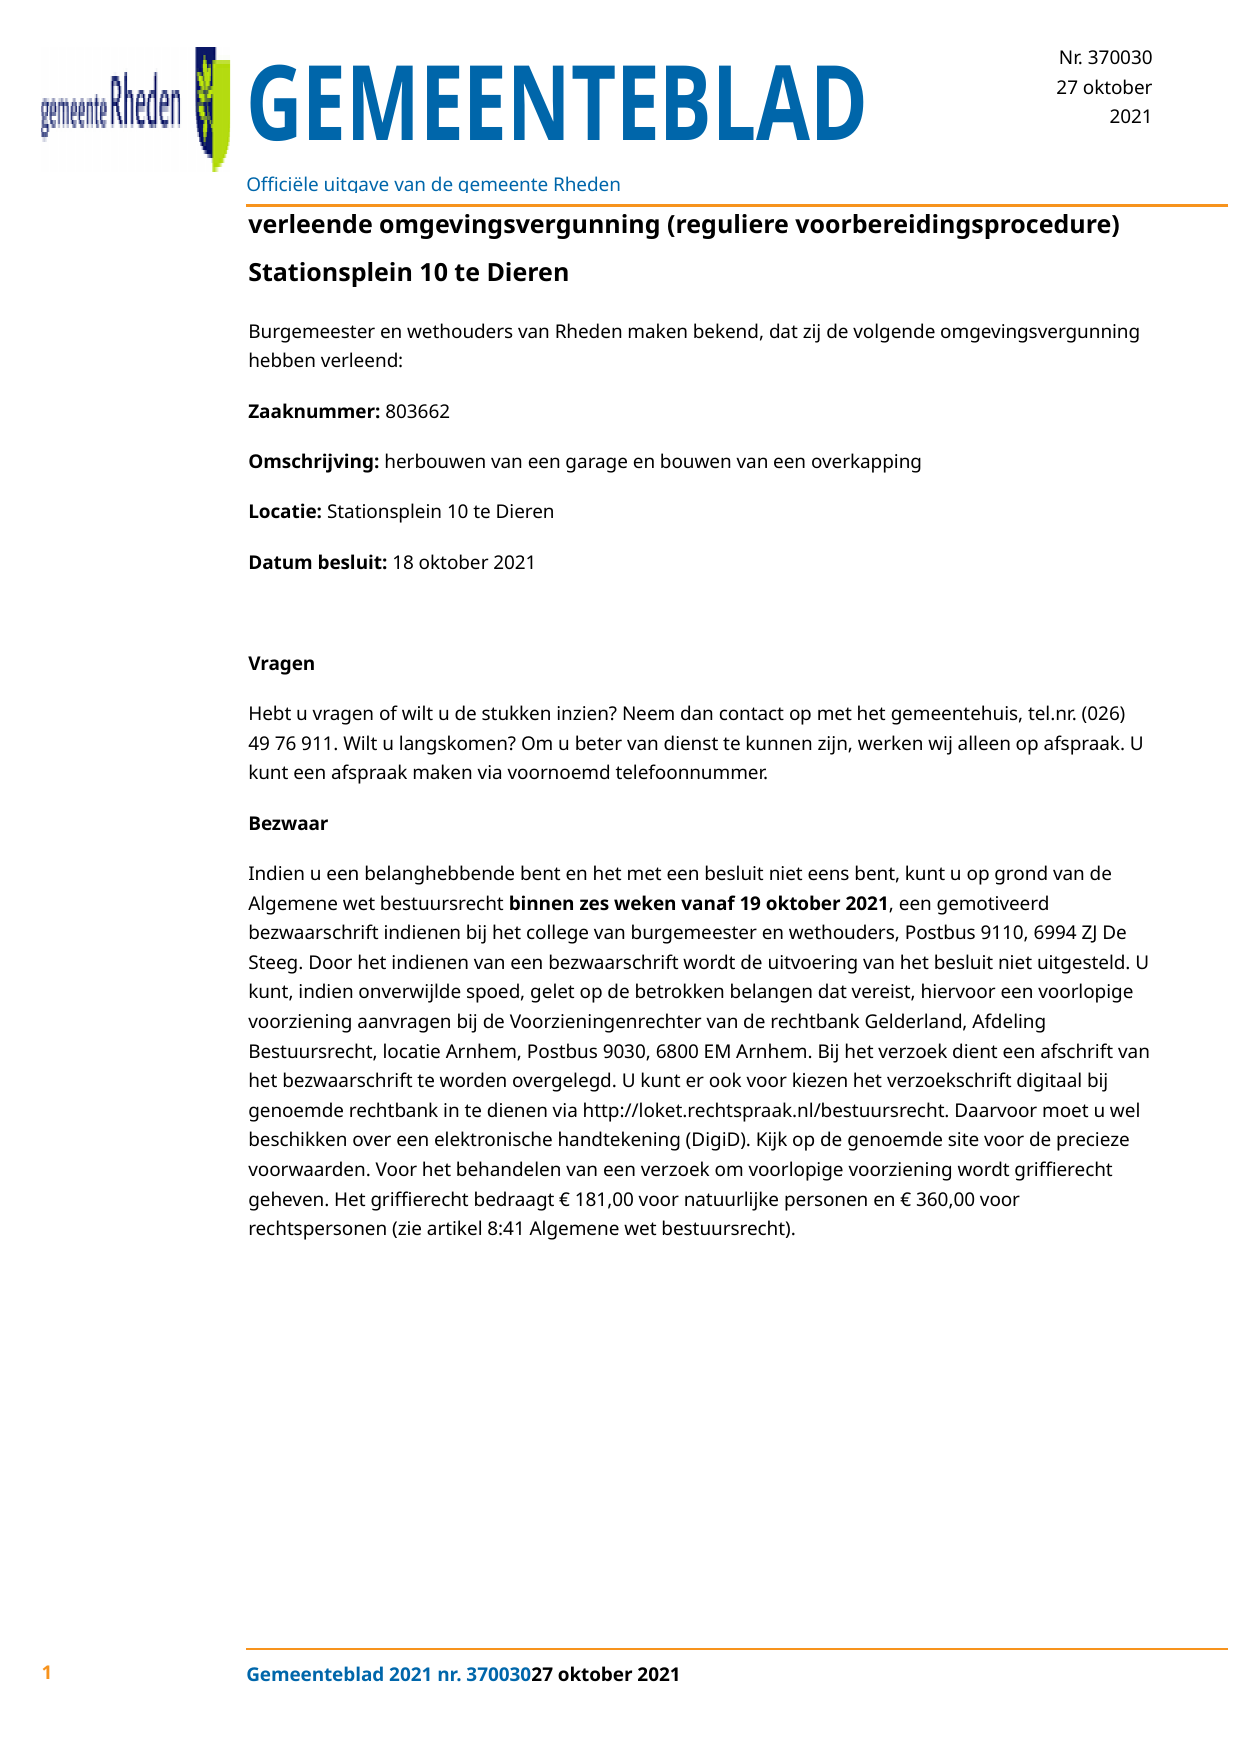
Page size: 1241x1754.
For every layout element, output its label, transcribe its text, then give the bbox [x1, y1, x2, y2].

text Zaaknummer: 803662 [248, 398, 1152, 424]
text Omschrijving: herbouwen van een garage en bouwen van een overkapping [248, 448, 1152, 474]
text Bezwaar [248, 810, 1152, 836]
text verleende omgevingsvergunning (reguliere voorbereidingsprocedure) Stationsplein 10 te Dieren [248, 207, 1152, 288]
text Locatie: Stationsplein 10 te Dieren [248, 499, 1152, 524]
text Indien u een belanghebbende bent en het met een besluit niet eens bent, kunt u op grond van de Algemene wet bestuursrecht binnen zes weken vanaf 19 oktober 2021, een gemotiveerd bezwaarschrift indienen bij het college van burgemeester en wethouders, Postbus 9110, 6994 ZJ De Steeg. Door het indienen van een bezwaarschrift wordt de uitvoering van het besluit niet uitgesteld. U kunt, indien onverwijlde spoed, gelet op de betrokken belangen dat vereist, hiervoor een voorlopige voorziening aanvragen bij de Voorzieningenrechter van de rechtbank Gelderland, Afdeling Bestuursrecht, locatie Arnhem, Postbus 9030, 6800 EM Arnhem. Bij het verzoek dient een afschrift van het bezwaarschrift te worden overgelegd. U kunt er ook voor kiezen het verzoekschrift digitaal bij genoemde rechtbank in te dienen via http://loket.rechtspraak.nl/bestuursrecht. Daarvoor moet u wel beschikken over een elektronische handtekening (DigiD). Kijk op de genoemde site voor de precieze voorwaarden. Voor het behandelen van een verzoek om voorlopige voorziening wordt griffierecht geheven. Het griffierecht bedraagt € 181,00 voor natuurlijke personen en € 360,00 voor rechtspersonen (zie artikel 8:41 Algemene wet bestuursrecht). [248, 860, 1152, 1241]
text Burgemeester en wethouders van Rheden maken bekend, dat zij de volgende omgevingsvergunning hebben verleend: [248, 318, 1152, 373]
text Hebt u vragen of wilt u de stukken inzien? Neem dan contact op met het gemeentehuis, tel.nr. (026) 49 76 911. Wilt u langskomen? Om u beter van dienst te kunnen zijn, werken wij alleen op afspraak. U kunt een afspraak maken via voornoemd telefoonnummer. [248, 700, 1152, 785]
text Datum besluit: 18 oktober 2021 [248, 549, 1152, 575]
picture [41, 47, 231, 172]
text Vragen [248, 650, 1152, 676]
